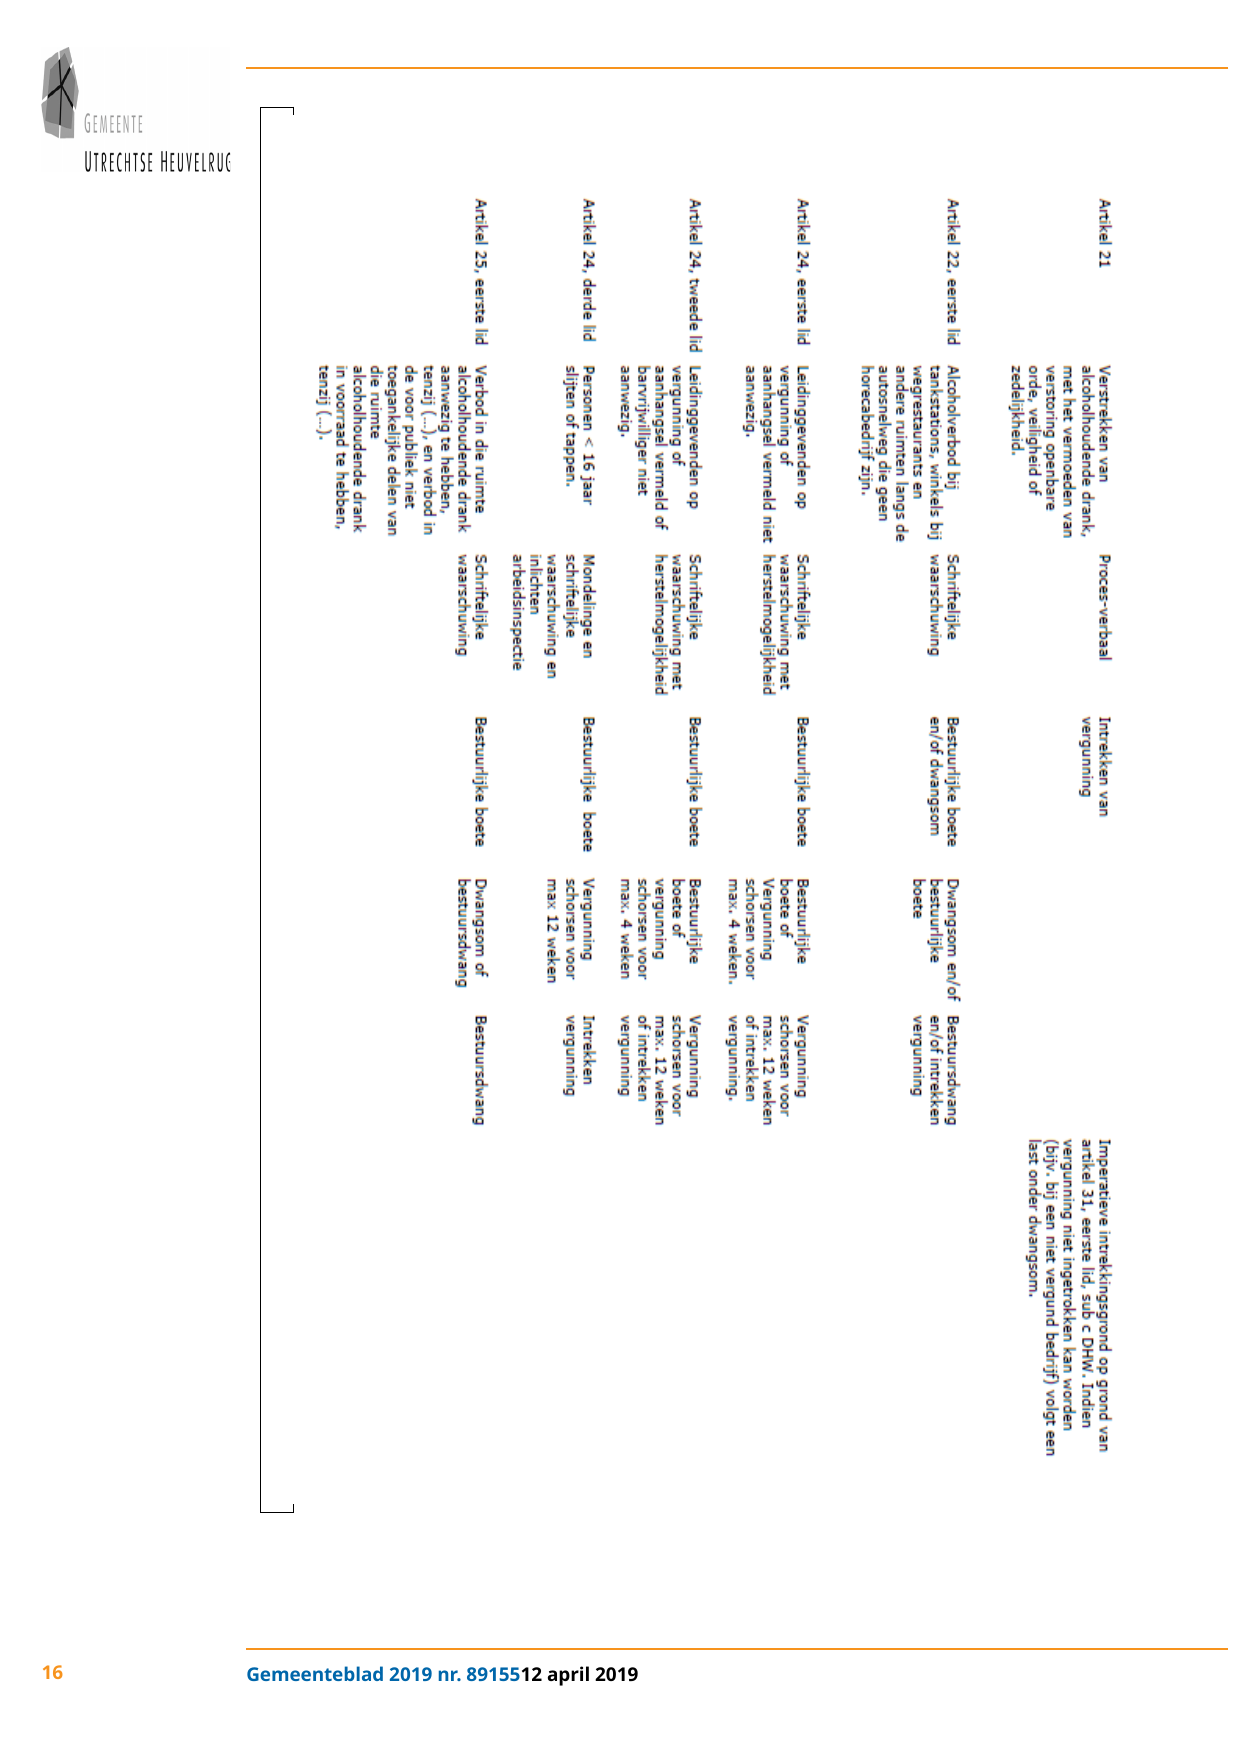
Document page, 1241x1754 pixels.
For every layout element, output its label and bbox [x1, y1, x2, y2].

picture [268, 115, 1142, 1504]
picture [41, 47, 231, 172]
